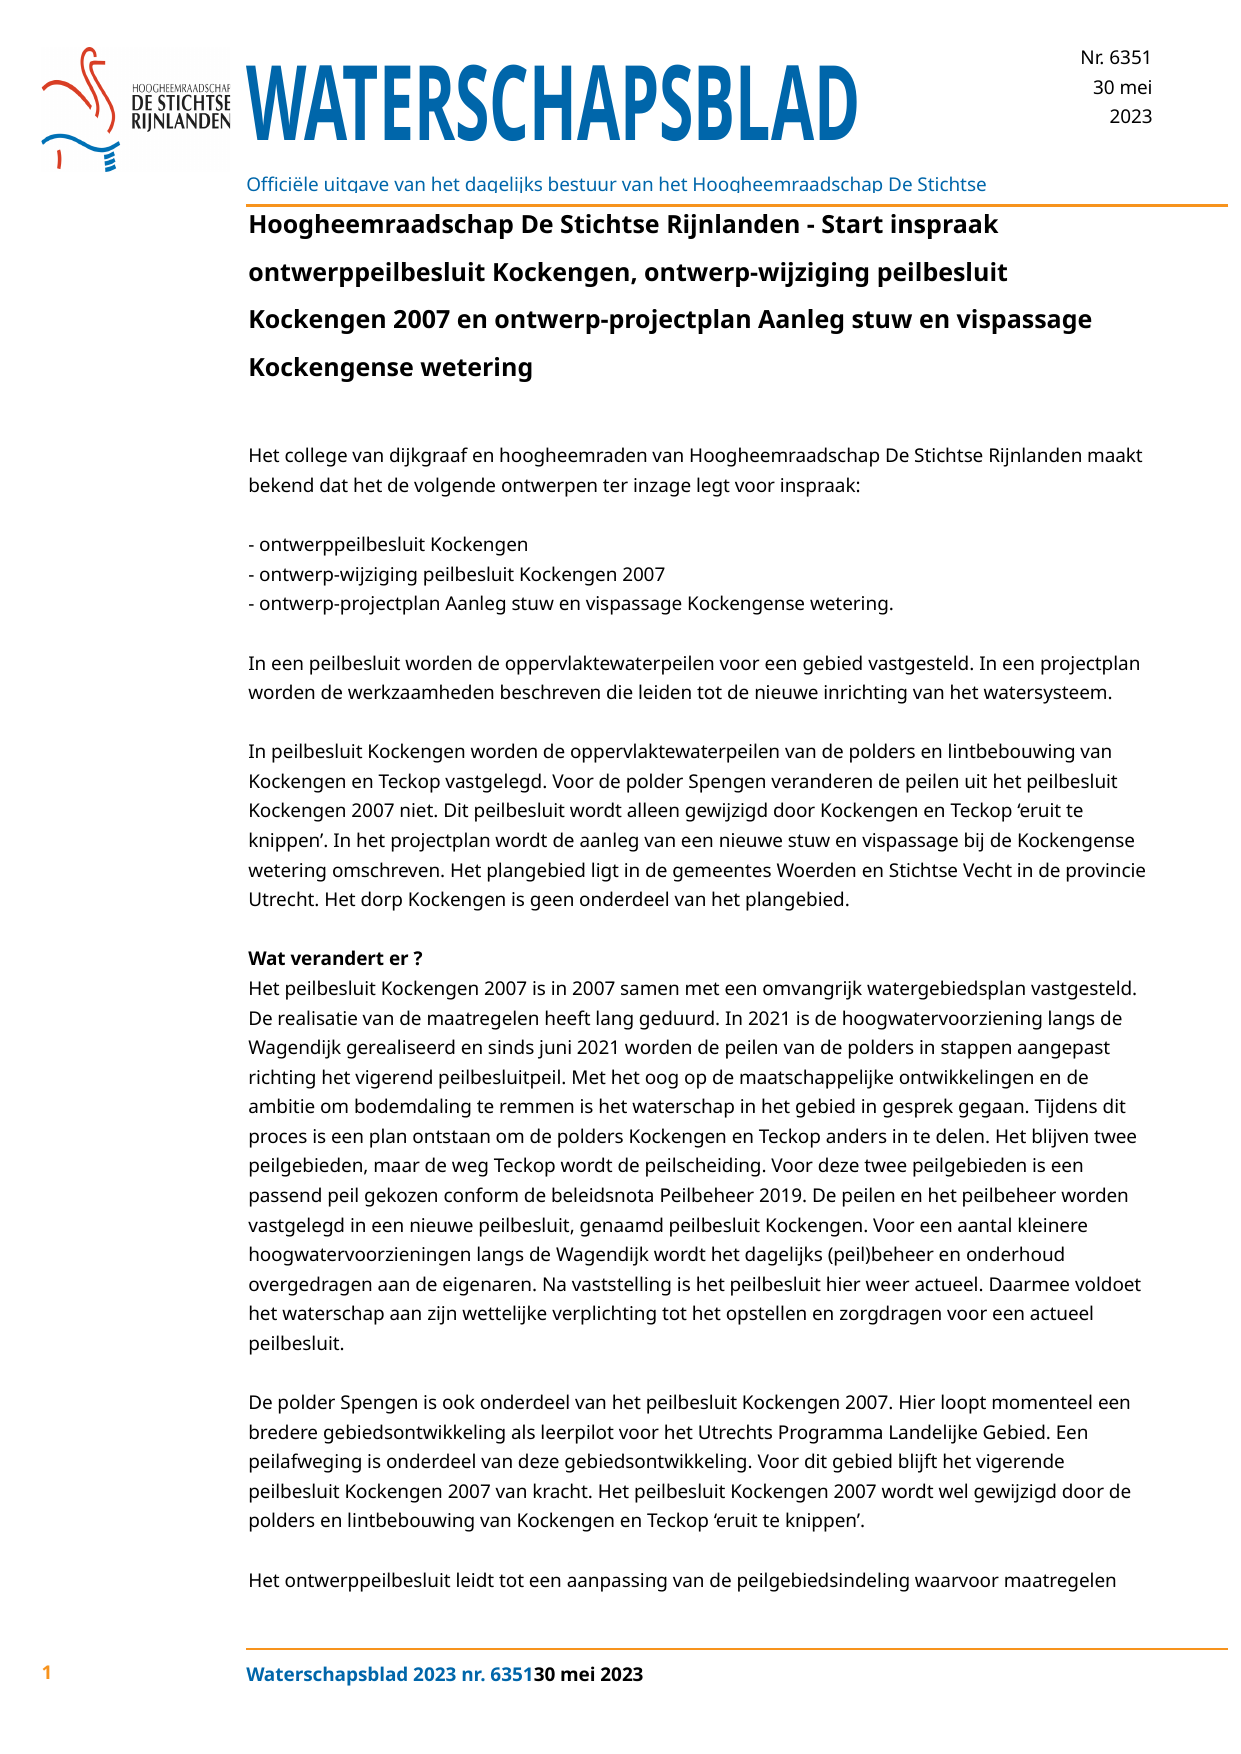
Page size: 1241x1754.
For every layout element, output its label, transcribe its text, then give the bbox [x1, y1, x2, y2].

text In een peilbesluit worden de oppervlaktewaterpeilen voor een gebied vastgesteld. In een projectplan worden de werkzaamheden beschreven die leiden tot de nieuwe inrichting van het watersysteem. [248, 650, 1152, 705]
text Hoogheemraadschap De Stichtse Rijnlanden - Start inspraak ontwerppeilbesluit Kockengen, ontwerp-wijziging peilbesluit Kockengen 2007 en ontwerp-projectplan Aanleg stuw en vispassage Kockengense wetering [248, 207, 1152, 384]
picture [41, 47, 231, 172]
text Wat verandert er ? [248, 946, 1152, 971]
text De polder Spengen is ook onderdeel van het peilbesluit Kockengen 2007. Hier loopt momenteel een bredere gebiedsontwikkeling als leerpilot voor het Utrechts Programma Landelijke Gebied. Een peilafweging is onderdeel van deze gebiedsontwikkeling. Voor dit gebied blijft het vigerende peilbesluit Kockengen 2007 van kracht. Het peilbesluit Kockengen 2007 wordt wel gewijzigd door de polders en lintbebouwing van Kockengen en Teckop ‘eruit te knippen’. [248, 1389, 1152, 1533]
text - ontwerp-projectplan Aanleg stuw en vispassage Kockengense wetering. [248, 591, 1152, 616]
text In peilbesluit Kockengen worden de oppervlaktewaterpeilen van de polders en lintbebouwing van Kockengen en Teckop vastgelegd. Voor de polder Spengen veranderen de peilen uit het peilbesluit Kockengen 2007 niet. Dit peilbesluit wordt alleen gewijzigd door Kockengen en Teckop ‘eruit te knippen’. In het projectplan wordt de aanleg van een nieuwe stuw en vispassage bij de Kockengense wetering omschreven. Het plangebied ligt in de gemeentes Woerden en Stichtse Vecht in de provincie Utrecht. Het dorp Kockengen is geen onderdeel van het plangebied. [248, 738, 1152, 912]
text Het peilbesluit Kockengen 2007 is in 2007 samen met een omvangrijk watergebiedsplan vastgesteld. De realisatie van de maatregelen heeft lang geduurd. In 2021 is de hoogwatervoorziening langs de Wagendijk gerealiseerd en sinds juni 2021 worden de peilen van de polders in stappen aangepast richting het vigerend peilbesluitpeil. Met het oog op de maatschappelijke ontwikkelingen en de ambitie om bodemdaling te remmen is het waterschap in het gebied in gesprek gegaan. Tijdens dit proces is een plan ontstaan om de polders Kockengen en Teckop anders in te delen. Het blijven twee peilgebieden, maar de weg Teckop wordt de peilscheiding. Voor deze twee peilgebieden is een passend peil gekozen conform de beleidsnota Peilbeheer 2019. De peilen en het peilbeheer worden vastgelegd in een nieuwe peilbesluit, genaamd peilbesluit Kockengen. Voor een aantal kleinere hoogwatervoorzieningen langs de Wagendijk wordt het dagelijks (peil)beheer en onderhoud overgedragen aan de eigenaren. Na vaststelling is het peilbesluit hier weer actueel. Daarmee voldoet het waterschap aan zijn wettelijke verplichting tot het opstellen en zorgdragen voor een actueel peilbesluit. [248, 975, 1152, 1356]
text - ontwerp-wijziging peilbesluit Kockengen 2007 [248, 561, 1152, 587]
text Het college van dijkgraaf en hoogheemraden van Hoogheemraadschap De Stichtse Rijnlanden maakt bekend dat het de volgende ontwerpen ter inzage legt voor inspraak: [248, 443, 1152, 498]
text Het ontwerppeilbesluit leidt tot een aanpassing van de peilgebiedsindeling waarvoor maatregelen [248, 1567, 1152, 1593]
text - ontwerppeilbesluit Kockengen [248, 531, 1152, 557]
